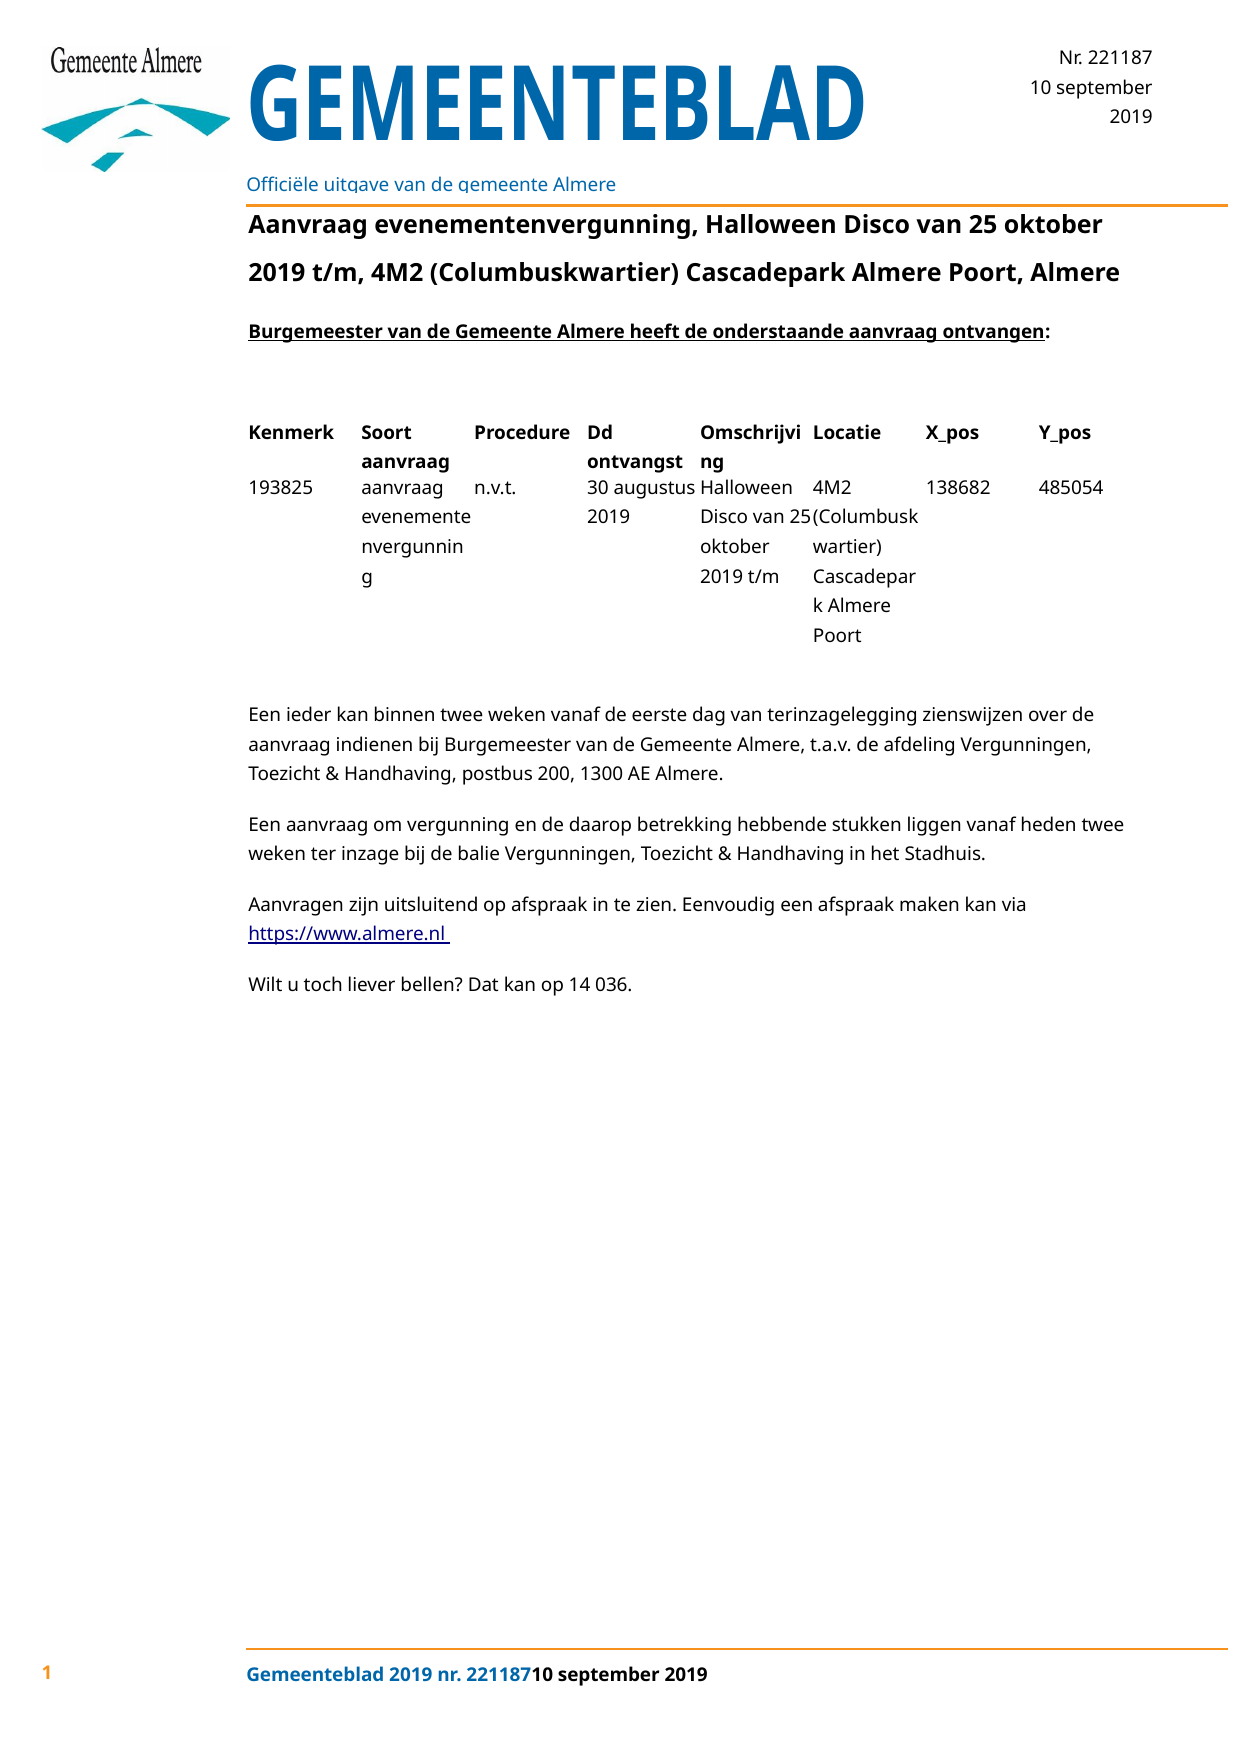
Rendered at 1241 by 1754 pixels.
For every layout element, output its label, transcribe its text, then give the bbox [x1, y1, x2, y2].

table_header Procedure [474, 419, 587, 474]
table_header Y_pos [1039, 419, 1152, 474]
table_header Kenmerk [248, 419, 361, 474]
table_header Soort aanvraag [361, 419, 474, 474]
text Aanvragen zijn uitsluitend op afspraak in te zien. Eenvoudig een afspraak maken kan via https://www.almere.nl [248, 891, 1152, 946]
table_cell 4M2 (Columbuskwartier) Cascadepark Almere Poort [813, 474, 926, 648]
text Burgemeester van de Gemeente Almere heeft de onderstaande aanvraag ontvangen: [248, 318, 1152, 344]
table_cell Halloween Disco van 25 oktober 2019 t/m [700, 474, 813, 648]
table_cell 485054 [1039, 474, 1152, 648]
table_header Dd ontvangst [587, 419, 700, 474]
text Een aanvraag om vergunning en de daarop betrekking hebbende stukken liggen vanaf heden twee weken ter inzage bij de balie Vergunningen, Toezicht & Handhaving in het Stadhuis. [248, 811, 1152, 866]
table_cell 193825 [248, 474, 361, 648]
table_header X_pos [926, 419, 1038, 474]
text Wilt u toch liever bellen? Dat kan op 14 036. [248, 971, 1152, 997]
table_cell aanvraag evenementenvergunning [361, 474, 474, 648]
text Aanvraag evenementenvergunning, Halloween Disco van 25 oktober 2019 t/m, 4M2 (Columbuskwartier) Cascadepark Almere Poort, Almere [248, 207, 1152, 288]
table_header Locatie [813, 419, 926, 474]
table_cell n.v.t. [474, 474, 587, 648]
table_header Omschrijving [700, 419, 813, 474]
text Een ieder kan binnen twee weken vanaf de eerste dag van terinzagelegging zienswijzen over de aanvraag indienen bij Burgemeester van de Gemeente Almere, t.a.v. de afdeling Vergunningen, Toezicht & Handhaving, postbus 200, 1300 AE Almere. [248, 701, 1152, 786]
table_cell 30 augustus 2019 [587, 474, 700, 648]
table_cell 138682 [926, 474, 1038, 648]
picture [41, 47, 231, 172]
